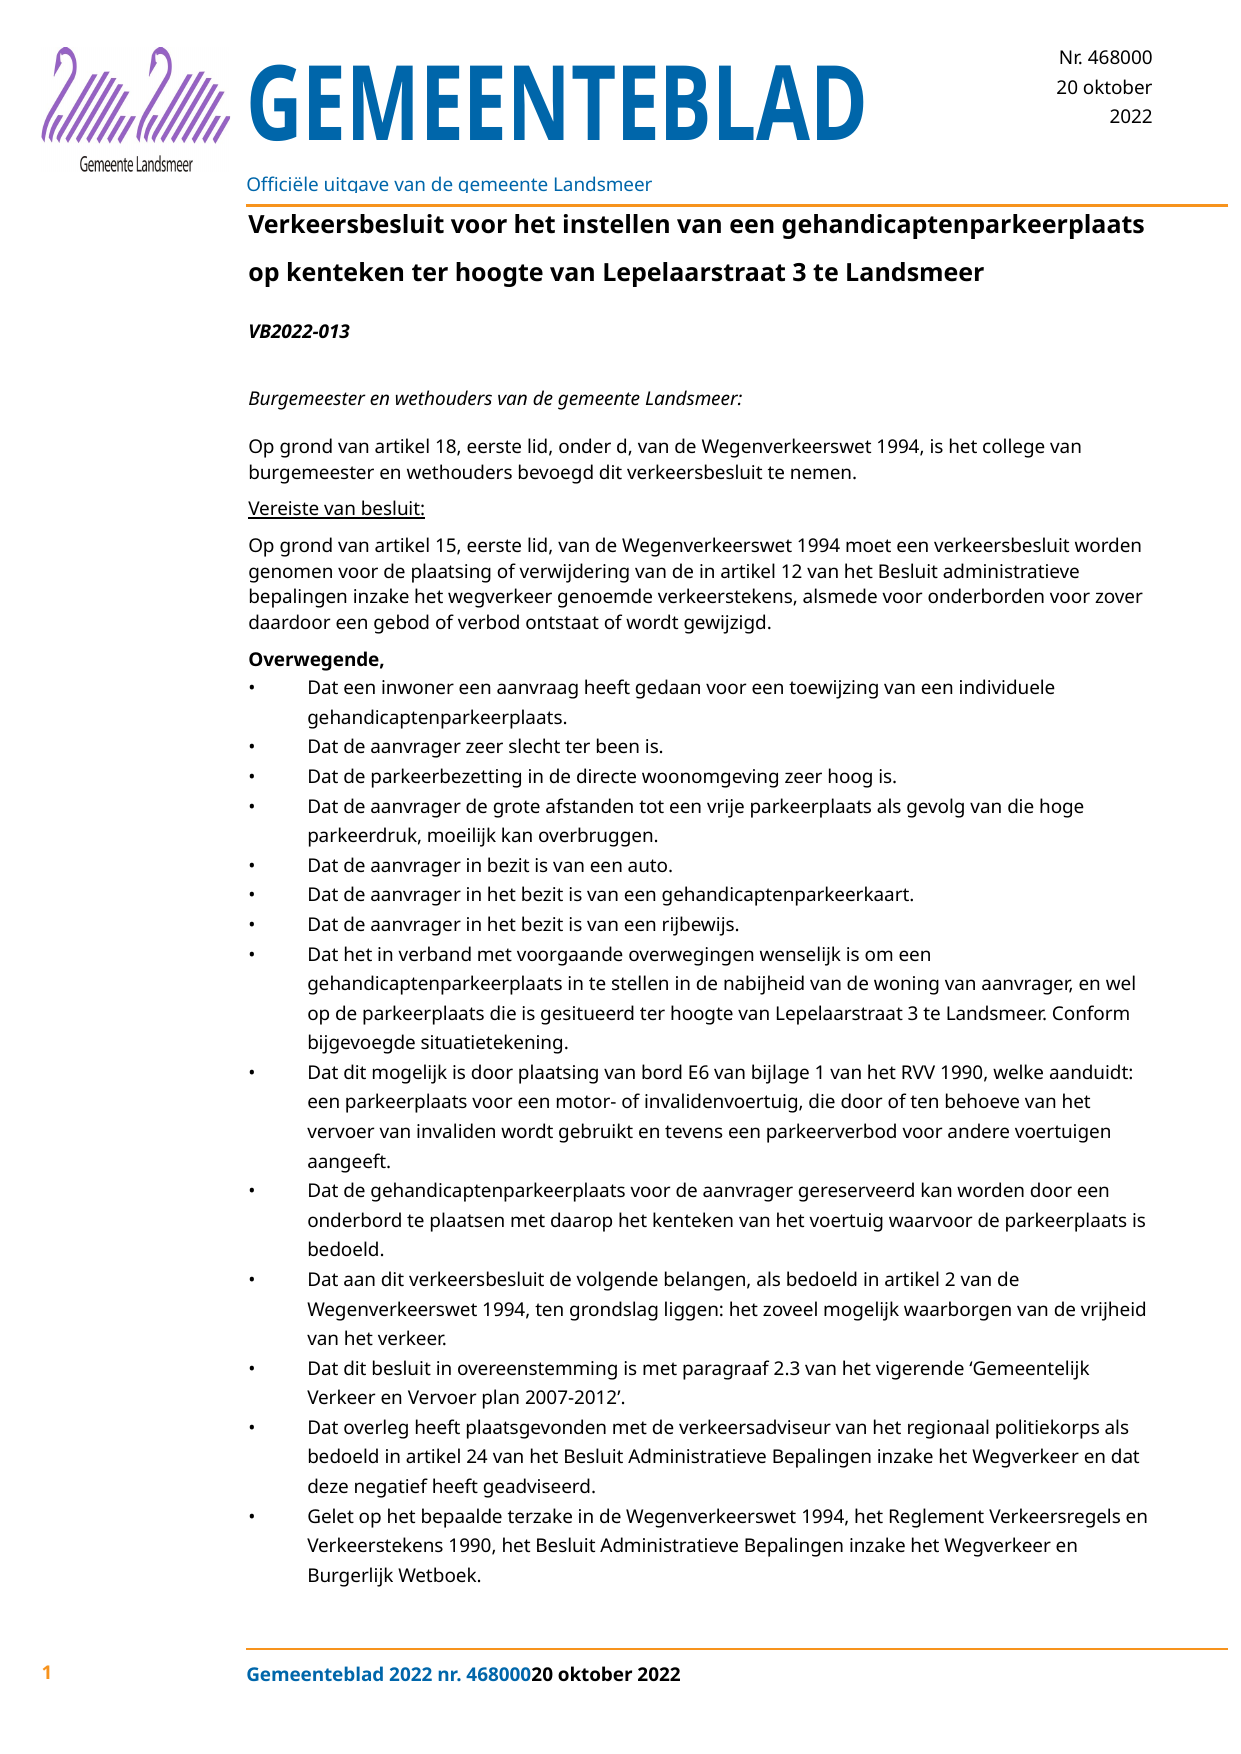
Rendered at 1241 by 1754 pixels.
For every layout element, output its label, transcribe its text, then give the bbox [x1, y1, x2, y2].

list Dat dit besluit in overeenstemming is met paragraaf 2.3 van het vigerende ‘Gemeentelijk Verkeer en Vervoer plan 2007-2012’. [248, 1355, 1152, 1410]
text Op grond van artikel 15, eerste lid, van de Wegenverkeerswet 1994 moet een verkeersbesluit worden genomen voor de plaatsing of verwijdering van de in artikel 12 van het Besluit administratieve bepalingen inzake het wegverkeer genoemde verkeerstekens, alsmede voor onderborden voor zover daardoor een gebod of verbod ontstaat of wordt gewijzigd. [248, 532, 1152, 635]
list Dat de parkeerbezetting in de directe woonomgeving zeer hoog is. [248, 763, 1152, 789]
list Dat dit mogelijk is door plaatsing van bord E6 van bijlage 1 van het RVV 1990, welke aanduidt: een parkeerplaats voor een motor- of invalidenvoertuig, die door of ten behoeve van het vervoer van invaliden wordt gebruikt en tevens een parkeerverbod voor andere voertuigen aangeeft. [248, 1059, 1152, 1173]
list Dat de aanvrager in het bezit is van een rijbewijs. [248, 911, 1152, 937]
list Dat de aanvrager zeer slecht ter been is. [248, 734, 1152, 759]
list Dat de aanvrager de grote afstanden tot een vrije parkeerplaats als gevolg van die hoge parkeerdruk, moeilijk kan overbruggen. [248, 793, 1152, 848]
list Dat een inwoner een aanvraag heeft gedaan voor een toewijzing van een individuele gehandicaptenparkeerplaats. [248, 674, 1152, 730]
text Op grond van artikel 18, eerste lid, onder d, van de Wegenverkeerswet 1994, is het college van burgemeester en wethouders bevoegd dit verkeersbesluit te nemen. [248, 433, 1152, 485]
picture [41, 47, 231, 172]
text Vereiste van besluit: [248, 496, 1152, 521]
list Gelet op het bepaalde terzake in de Wegenverkeerswet 1994, het Reglement Verkeersregels en Verkeerstekens 1990, het Besluit Administratieve Bepalingen inzake het Wegverkeer en Burgerlijk Wetboek. [248, 1503, 1152, 1588]
list Dat aan dit verkeersbesluit de volgende belangen, als bedoeld in artikel 2 van de Wegenverkeerswet 1994, ten grondslag liggen: het zoveel mogelijk waarborgen van de vrijheid van het verkeer. [248, 1266, 1152, 1351]
list Dat de gehandicaptenparkeerplaats voor de aanvrager gereserveerd kan worden door een onderbord te plaatsen met daarop het kenteken van het voertuig waarvoor de parkeerplaats is bedoeld. [248, 1177, 1152, 1262]
list Dat de aanvrager in het bezit is van een gehandicaptenparkeerkaart. [248, 882, 1152, 907]
list Dat de aanvrager in bezit is van een auto. [248, 852, 1152, 878]
text VB2022-013 [248, 318, 1152, 344]
list Dat het in verband met voorgaande overwegingen wenselijk is om een gehandicaptenparkeerplaats in te stellen in de nabijheid van de woning van aanvrager, en wel op de parkeerplaats die is gesitueerd ter hoogte van Lepelaarstraat 3 te Landsmeer. Conform bijgevoegde situatietekening. [248, 941, 1152, 1055]
list Dat overleg heeft plaatsgevonden met de verkeersadviseur van het regionaal politiekorps als bedoeld in artikel 24 van het Besluit Administratieve Bepalingen inzake het Wegverkeer en dat deze negatief heeft geadviseerd. [248, 1414, 1152, 1499]
text Verkeersbesluit voor het instellen van een gehandicaptenparkeerplaats op kenteken ter hoogte van Lepelaarstraat 3 te Landsmeer [248, 207, 1152, 288]
text Overwegende, [248, 646, 1152, 672]
text Burgemeester en wethouders van de gemeente Landsmeer: [248, 386, 1152, 411]
